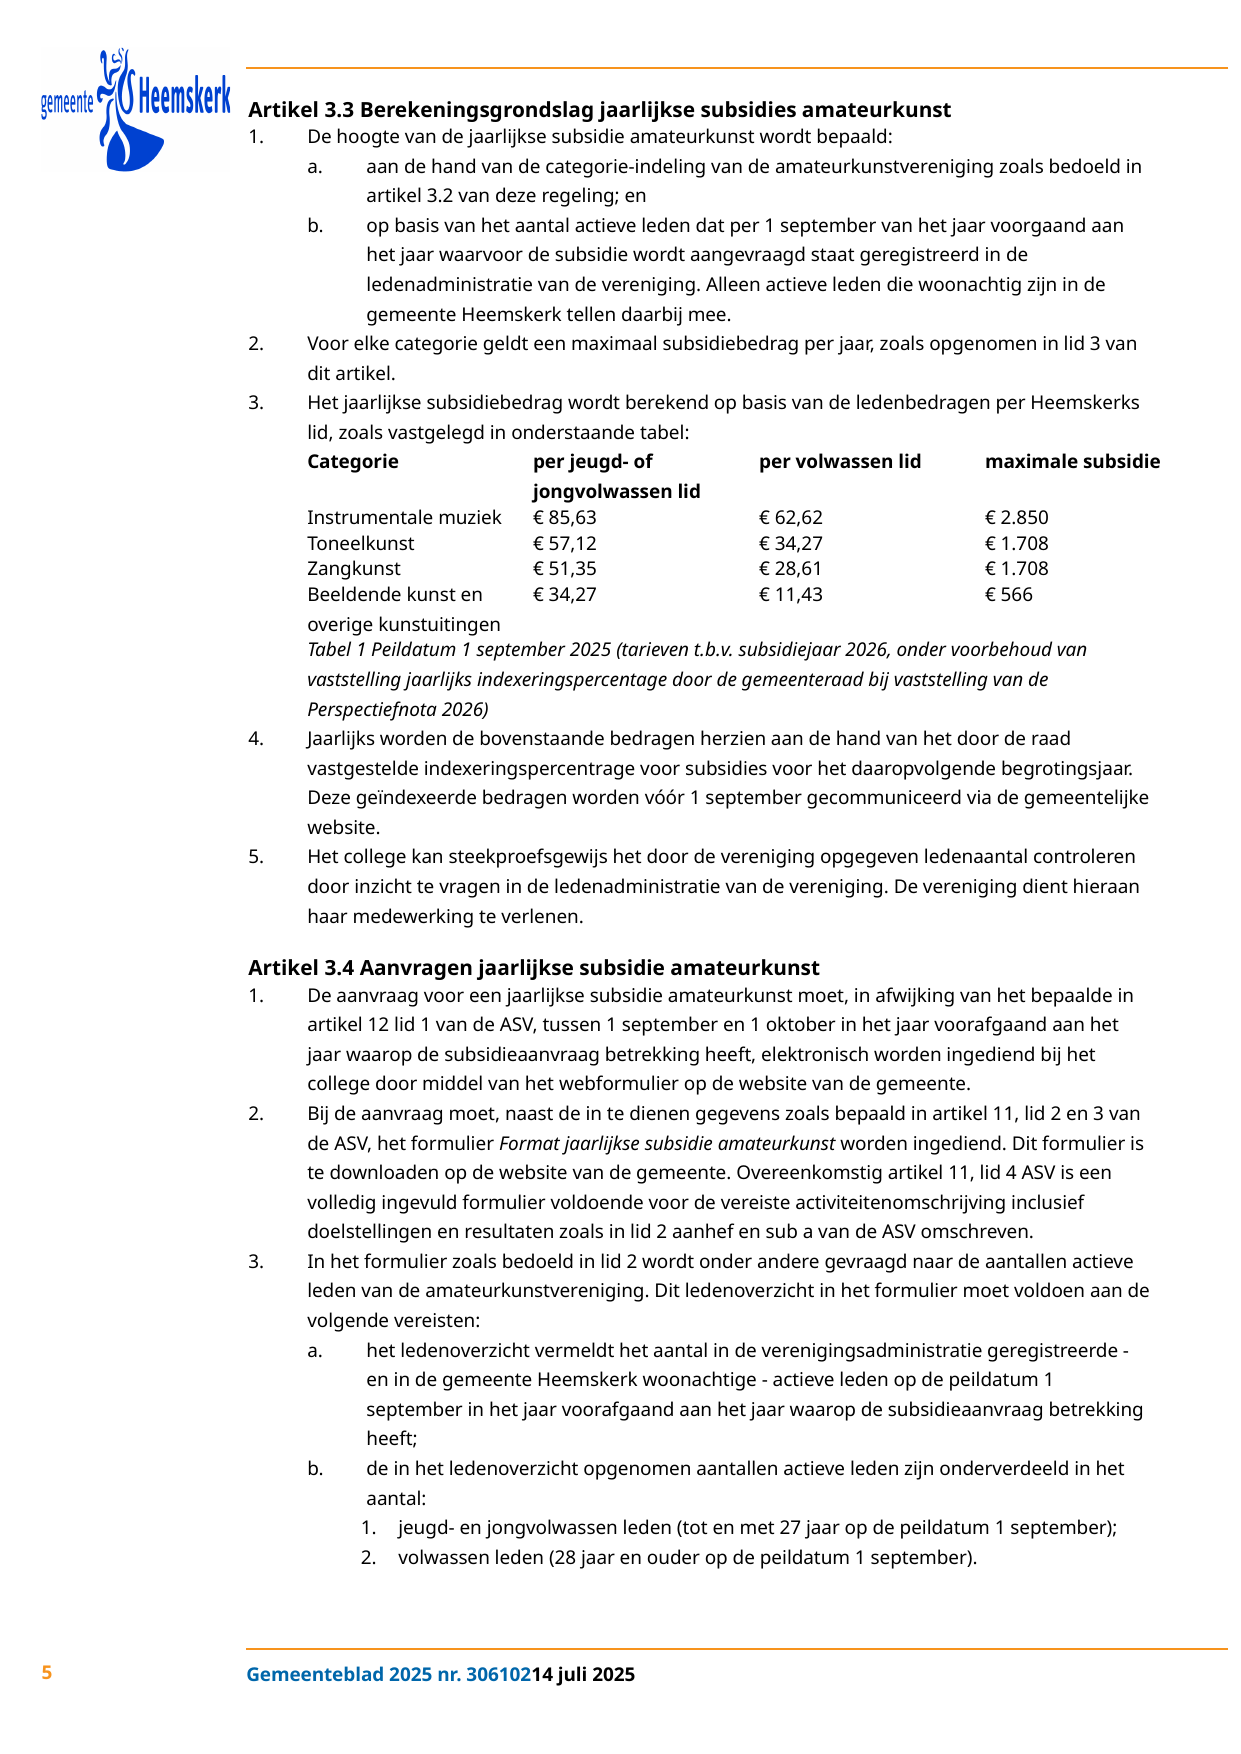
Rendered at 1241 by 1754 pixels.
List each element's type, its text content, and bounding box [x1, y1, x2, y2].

table_cell € 57,12 [533, 530, 759, 556]
table_cell € 34,27 [533, 581, 759, 637]
list volwassen leden (28 jaar en ouder op de peildatum 1 september). [361, 1544, 1152, 1569]
text Artikel 3.3 Berekeningsgrondslag jaarlijkse subsidies amateurkunst [248, 95, 1152, 123]
list De aanvraag voor een jaarlijkse subsidie amateurkunst moet, in afwijking van het bepaalde in artikel 12 lid 1 van de ASV, tussen 1 september en 1 oktober in het jaar voorafgaand aan het jaar waarop de subsidieaanvraag betrekking heeft, elektronisch worden ingediend bij het college door middel van het webformulier op de website van de gemeente. [248, 982, 1152, 1096]
table_cell € 51,35 [533, 556, 759, 581]
list Het jaarlijkse subsidiebedrag wordt berekend op basis van de ledenbedragen per Heemskerks lid, zoals vastgelegd in onderstaande tabel: [248, 389, 1152, 445]
list Bij de aanvraag moet, naast de in te dienen gegevens zoals bepaald in artikel 11, lid 2 en 3 van de ASV, het formulier Format jaarlijkse subsidie amateurkunst worden ingediend. Dit formulier is te downloaden op de website van de gemeente. Overeenkomstig artikel 11, lid 4 ASV is een volledig ingevuld formulier voldoende voor de vereiste activiteitenomschrijving inclusief doelstellingen en resultaten zoals in lid 2 aanhef en sub a van de ASV omschreven. [248, 1100, 1152, 1244]
picture [41, 47, 231, 172]
list In het formulier zoals bedoeld in lid 2 wordt onder andere gevraagd naar de aantallen actieve leden van de amateurkunstvereniging. Dit ledenoverzicht in het formulier moet voldoen aan de volgende vereisten: [248, 1248, 1152, 1333]
table_header Categorie [307, 449, 533, 504]
list het ledenoverzicht vermeldt het aantal in de verenigingsadministratie geregistreerde - en in de gemeente Heemskerk woonachtige - actieve leden op de peildatum 1 september in het jaar voorafgaand aan het jaar waarop de subsidieaanvraag betrekking heeft; [307, 1337, 1152, 1451]
table_cell Toneelkunst [307, 530, 533, 556]
table_cell € 1.708 [985, 556, 1211, 581]
list Tabel 1 Peildatum 1 september 2025 (tarieven t.b.v. subsidiejaar 2026, onder voorbehoud van vaststelling jaarlijks indexeringspercentage door de gemeenteraad bij vaststelling van de Perspectiefnota 2026) [248, 637, 1152, 722]
table_cell € 34,27 [759, 530, 985, 556]
table_header per volwassen lid [759, 449, 985, 504]
list de in het ledenoverzicht opgenomen aantallen actieve leden zijn onderverdeeld in het aantal: [307, 1455, 1152, 1510]
table_cell € 2.850 [985, 504, 1211, 530]
list aan de hand van de categorie-indeling van de amateurkunstvereniging zoals bedoeld in artikel 3.2 van deze regeling; en [307, 153, 1152, 208]
table_cell € 1.708 [985, 530, 1211, 556]
table_cell Instrumentale muziek [307, 504, 533, 530]
list De hoogte van de jaarlijkse subsidie amateurkunst wordt bepaald: [248, 123, 1152, 149]
table_header per jeugd- of jongvolwassen lid [533, 449, 759, 504]
list Voor elke categorie geldt een maximaal subsidiebedrag per jaar, zoals opgenomen in lid 3 van dit artikel. [248, 330, 1152, 386]
table_cell € 566 [985, 581, 1211, 637]
table_cell € 85,63 [533, 504, 759, 530]
text Artikel 3.4 Aanvragen jaarlijkse subsidie amateurkunst [248, 953, 1152, 982]
table_cell € 28,61 [759, 556, 985, 581]
table_header maximale subsidie [985, 449, 1211, 504]
table_cell € 62,62 [759, 504, 985, 530]
list op basis van het aantal actieve leden dat per 1 september van het jaar voorgaand aan het jaar waarvoor de subsidie wordt aangevraagd staat geregistreerd in de ledenadministratie van de vereniging. Alleen actieve leden die woonachtig zijn in de gemeente Heemskerk tellen daarbij mee. [307, 212, 1152, 326]
list Het college kan steekproefsgewijs het door de vereniging opgegeven ledenaantal controleren door inzicht te vragen in de ledenadministratie van de vereniging. De vereniging dient hieraan haar medewerking te verlenen. [248, 844, 1152, 929]
list jeugd- en jongvolwassen leden (tot en met 27 jaar op de peildatum 1 september); [361, 1514, 1152, 1540]
list Jaarlijks worden de bovenstaande bedragen herzien aan de hand van het door de raad vastgestelde indexeringspercentrage voor subsidies voor het daaropvolgende begrotingsjaar. Deze geïndexeerde bedragen worden vóór 1 september gecommuniceerd via de gemeentelijke website. [248, 725, 1152, 840]
table_cell € 11,43 [759, 581, 985, 637]
table_cell Beeldende kunst en overige kunstuitingen [307, 581, 533, 637]
table_cell Zangkunst [307, 556, 533, 581]
